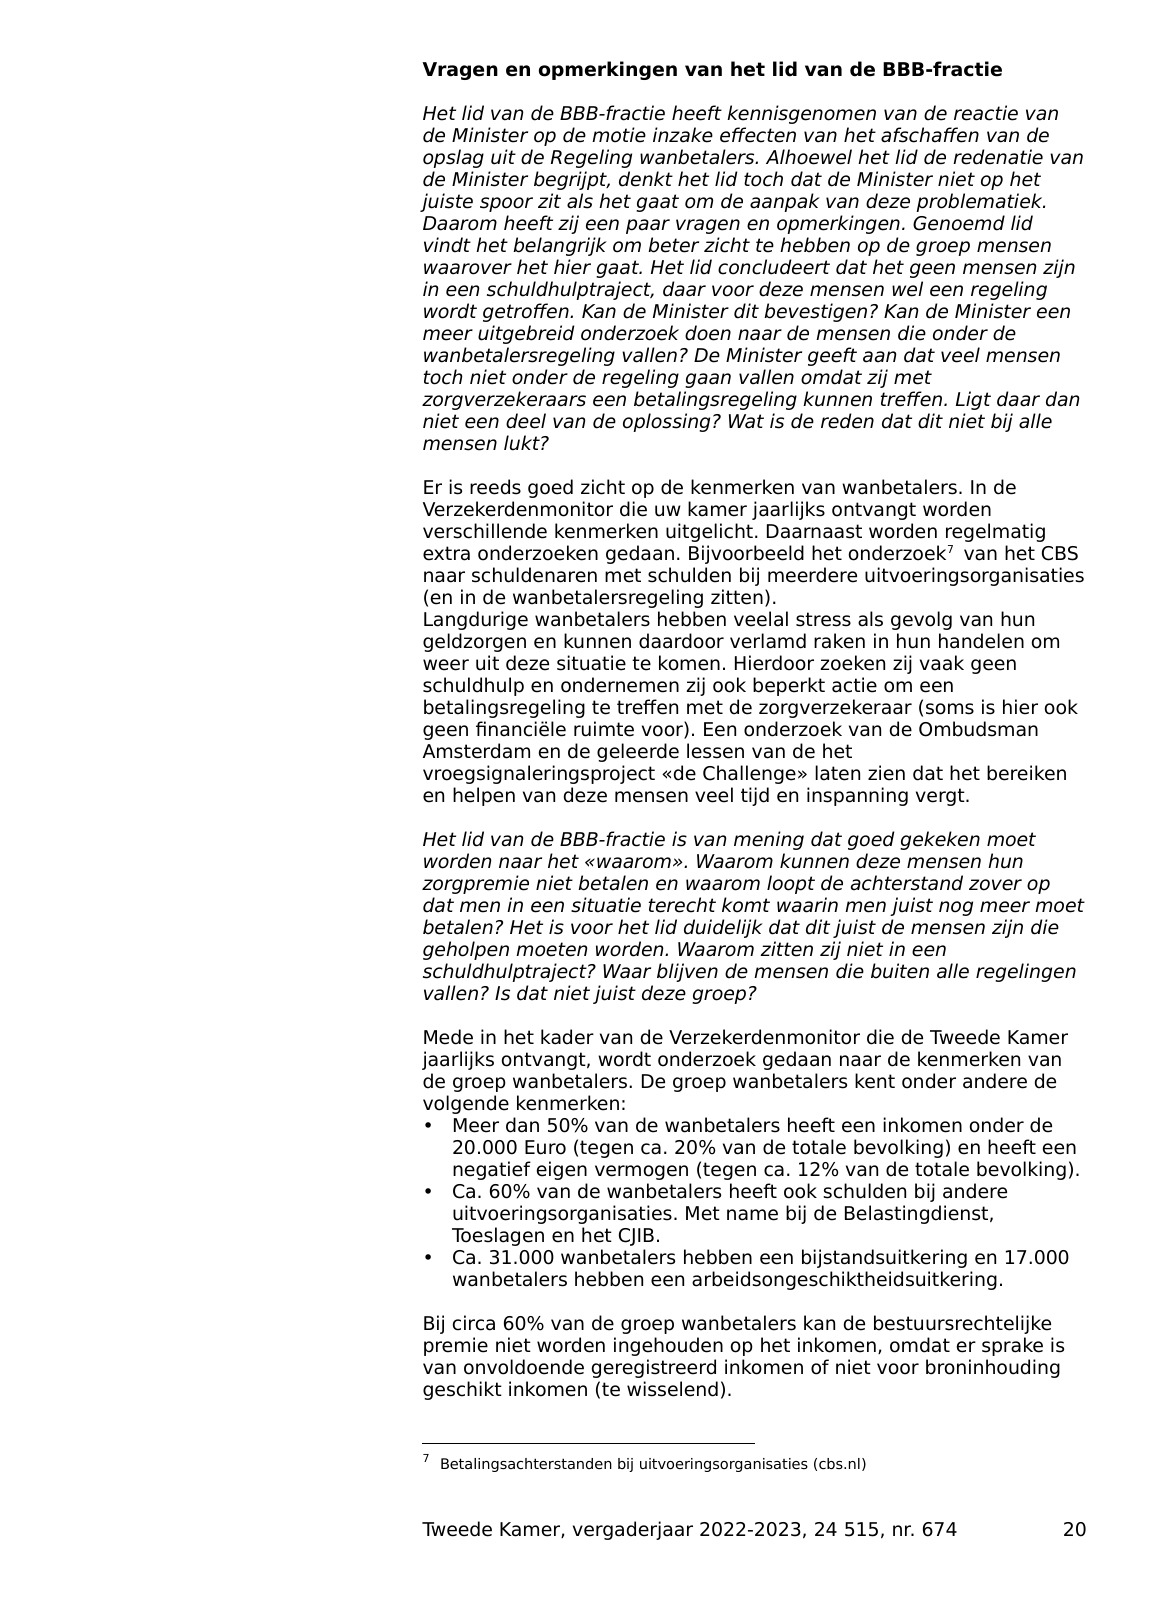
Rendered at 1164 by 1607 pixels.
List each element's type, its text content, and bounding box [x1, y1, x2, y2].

subtitle Vragen en opmerkingen van het lid van de BBB-fractie [422, 59, 1087, 81]
text • Ca. 31.000 wanbetalers hebben een bijstandsuitkering en 17.000 wanbetalers hebben een arbeidsongeschiktheidsuitkering. [422, 1247, 1087, 1291]
text Het lid van de BBB-fractie heeft kennisgenomen van de reactie van de Minister op de motie inzake effecten van het afschaffen van de opslag uit de Regeling wanbetalers. Alhoewel het lid de redenatie van de Minister begrijpt, denkt het lid toch dat de Minister niet op het juiste spoor zit als het gaat om de aanpak van deze problematiek. Daarom heeft zij een paar vragen en opmerkingen. Genoemd lid vindt het belangrijk om beter zicht te hebben op de groep mensen waarover het hier gaat. Het lid concludeert dat het geen mensen zijn in een schuldhulptraject, daar voor deze mensen wel een regeling wordt getroffen. Kan de Minister dit bevestigen? Kan de Minister een meer uitgebreid onderzoek doen naar de mensen die onder de wanbetalersregeling vallen? De Minister geeft aan dat veel mensen toch niet onder de regeling gaan vallen omdat zij met zorgverzekeraars een betalingsregeling kunnen treffen. Ligt daar dan niet een deel van de oplossing? Wat is de reden dat dit niet bij alle mensen lukt? [422, 103, 1087, 455]
text • Ca. 60% van de wanbetalers heeft ook schulden bij andere uitvoeringsorganisaties. Met name bij de Belastingdienst, Toeslagen en het CJIB. [422, 1181, 1087, 1247]
text • Meer dan 50% van de wanbetalers heeft een inkomen onder de 20.000 Euro (tegen ca. 20% van de totale bevolking) en heeft een negatief eigen vermogen (tegen ca. 12% van de totale bevolking). [422, 1115, 1087, 1181]
text Er is reeds goed zicht op de kenmerken van wanbetalers. In de Verzekerdenmonitor die uw kamer jaarlijks ontvangt worden verschillende kenmerken uitgelicht. Daarnaast worden regelmatig extra onderzoeken gedaan. Bijvoorbeeld het onderzoek van het CBS naar schuldenaren met schulden bij meerdere uitvoeringsorganisaties (en in de wanbetalersregeling zitten). [422, 477, 1087, 609]
text Mede in het kader van de Verzekerdenmonitor die de Tweede Kamer jaarlijks ontvangt, wordt onderzoek gedaan naar de kenmerken van de groep wanbetalers. De groep wanbetalers kent onder andere de volgende kenmerken: [422, 1027, 1087, 1115]
text Bij circa 60% van de groep wanbetalers kan de bestuursrechtelijke premie niet worden ingehouden op het inkomen, omdat er sprake is van onvoldoende geregistreerd inkomen of niet voor broninhouding geschikt inkomen (te wisselend). [422, 1313, 1087, 1401]
text Het lid van de BBB-fractie is van mening dat goed gekeken moet worden naar het «waarom». Waarom kunnen deze mensen hun zorgpremie niet betalen en waarom loopt de achterstand zover op dat men in een situatie terecht komt waarin men juist nog meer moet betalen? Het is voor het lid duidelijk dat dit juist de mensen zijn die geholpen moeten worden. Waarom zitten zij niet in een schuldhulptraject? Waar blijven de mensen die buiten alle regelingen vallen? Is dat niet juist deze groep? [422, 829, 1087, 1005]
text Betalingsachterstanden bij uitvoeringsorganisaties (cbs.nl) [422, 1452, 1087, 1474]
text Langdurige wanbetalers hebben veelal stress als gevolg van hun geldzorgen en kunnen daardoor verlamd raken in hun handelen om weer uit deze situatie te komen. Hierdoor zoeken zij vaak geen schuldhulp en ondernemen zij ook beperkt actie om een betalingsregeling te treffen met de zorgverzekeraar (soms is hier ook geen financiële ruimte voor). Een onderzoek van de Ombudsman Amsterdam en de geleerde lessen van de het vroegsignaleringsproject «de Challenge» laten zien dat het bereiken en helpen van deze mensen veel tijd en inspanning vergt. [422, 609, 1087, 807]
